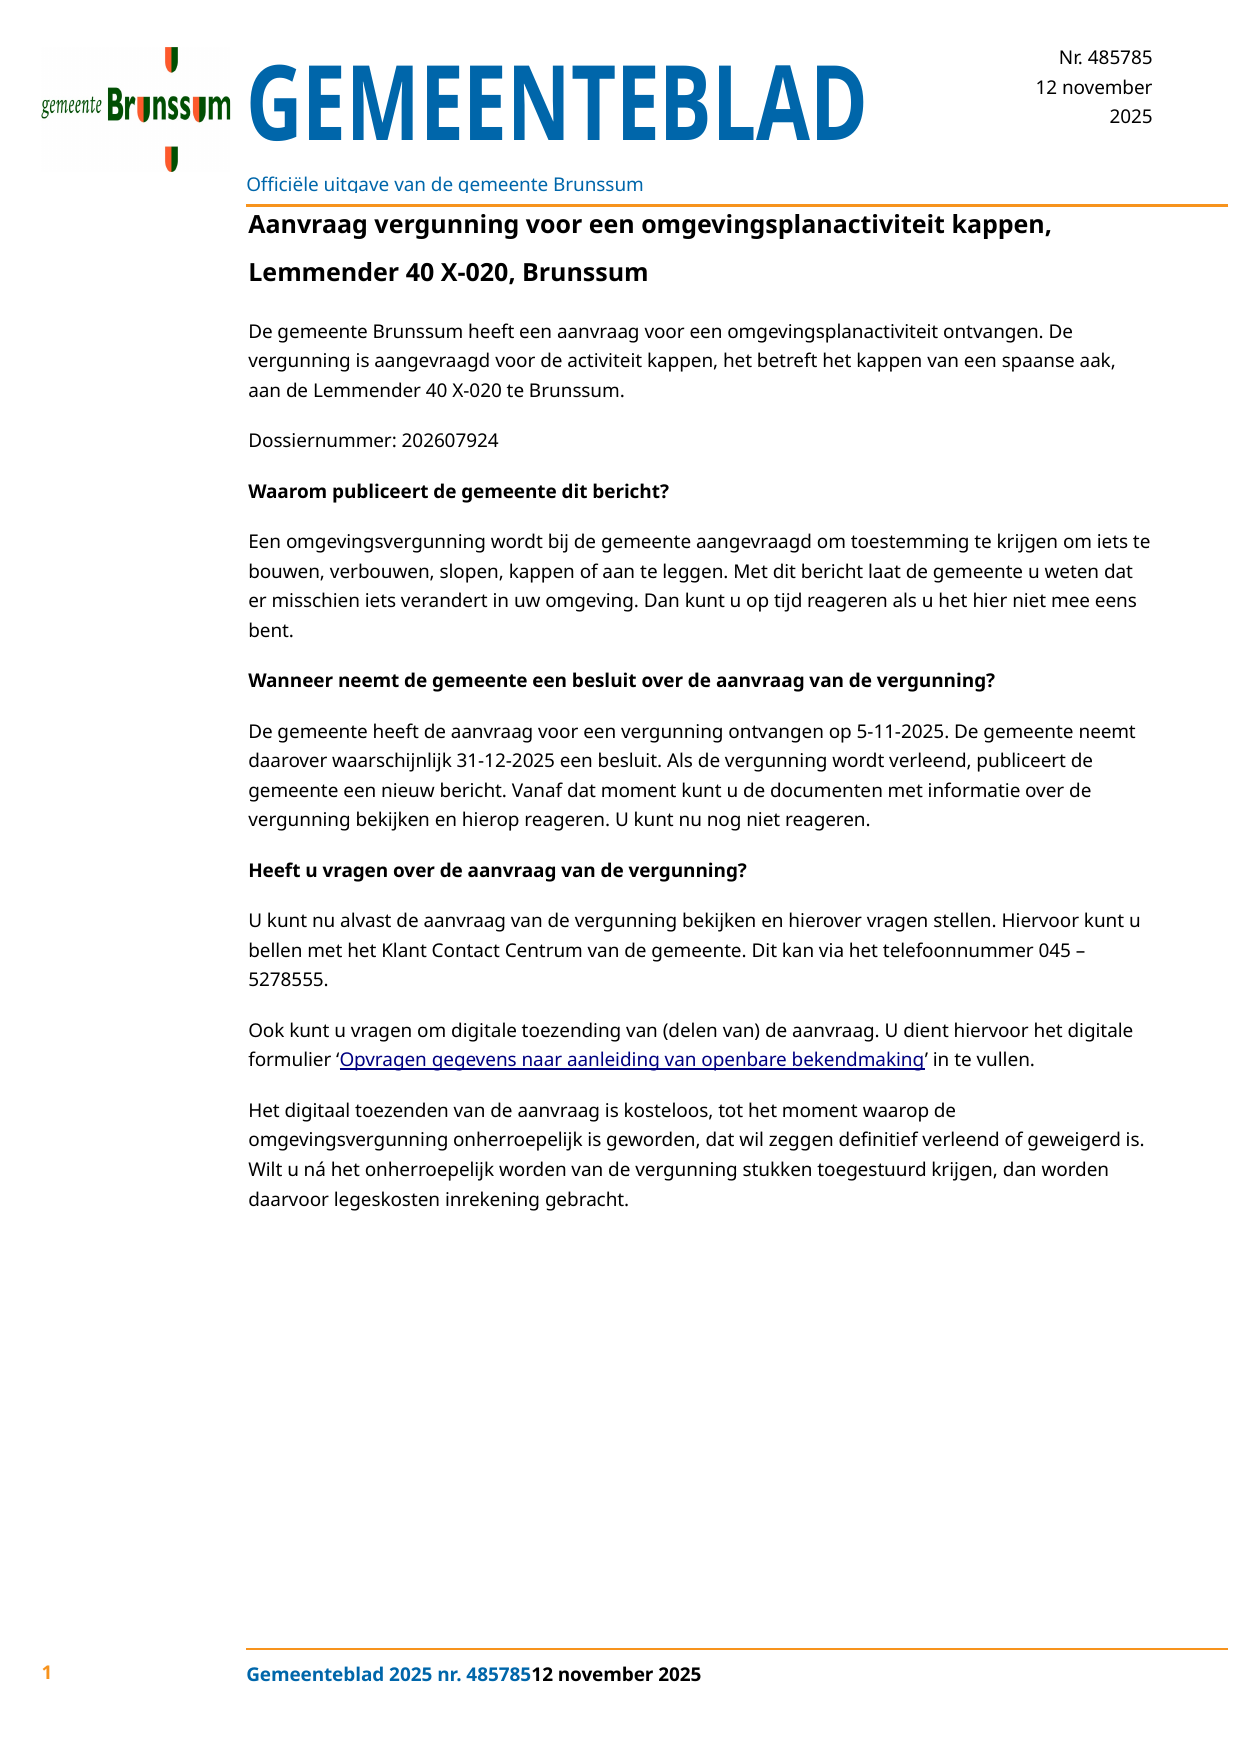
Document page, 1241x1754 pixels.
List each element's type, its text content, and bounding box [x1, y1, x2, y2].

text Een omgevingsvergunning wordt bij de gemeente aangevraagd om toestemming te krijgen om iets te bouwen, verbouwen, slopen, kappen of aan te leggen. Met dit bericht laat de gemeente u weten dat er misschien iets verandert in uw omgeving. Dan kunt u op tijd reageren als u het hier niet mee eens bent. [248, 528, 1152, 643]
text Dossiernummer: 202607924 [248, 427, 1152, 453]
text Heeft u vragen over de aanvraag van de vergunning? [248, 857, 1152, 883]
text Wanneer neemt de gemeente een besluit over de aanvraag van de vergunning? [248, 667, 1152, 693]
picture [41, 47, 231, 172]
text U kunt nu alvast de aanvraag van de vergunning bekijken en hierover vragen stellen. Hiervoor kunt u bellen met het Klant Contact Centrum van de gemeente. Dit kan via het telefoonnummer 045 – 5278555. [248, 907, 1152, 992]
text Ook kunt u vragen om digitale toezending van (delen van) de aanvraag. U dient hiervoor het digitale formulier ‘Opvragen gegevens naar aanleiding van openbare bekendmaking’ in te vullen. [248, 1017, 1152, 1072]
text Waarom publiceert de gemeente dit bericht? [248, 478, 1152, 504]
text De gemeente Brunssum heeft een aanvraag voor een omgevingsplanactiviteit ontvangen. De vergunning is aangevraagd voor de activiteit kappen, het betreft het kappen van een spaanse aak, aan de Lemmender 40 X-020 te Brunssum. [248, 318, 1152, 403]
text Het digitaal toezenden van de aanvraag is kosteloos, tot het moment waarop de omgevingsvergunning onherroepelijk is geworden, dat wil zeggen definitief verleend of geweigerd is. Wilt u ná het onherroepelijk worden van de vergunning stukken toegestuurd krijgen, dan worden daarvoor legeskosten inrekening gebracht. [248, 1097, 1152, 1212]
text De gemeente heeft de aanvraag voor een vergunning ontvangen op 5-11-2025. De gemeente neemt daarover waarschijnlijk 31-12-2025 een besluit. Als de vergunning wordt verleend, publiceert de gemeente een nieuw bericht. Vanaf dat moment kunt u de documenten met informatie over de vergunning bekijken en hierop reageren. U kunt nu nog niet reageren. [248, 718, 1152, 832]
text Aanvraag vergunning voor een omgevingsplanactiviteit kappen, Lemmender 40 X-020, Brunssum [248, 207, 1152, 288]
